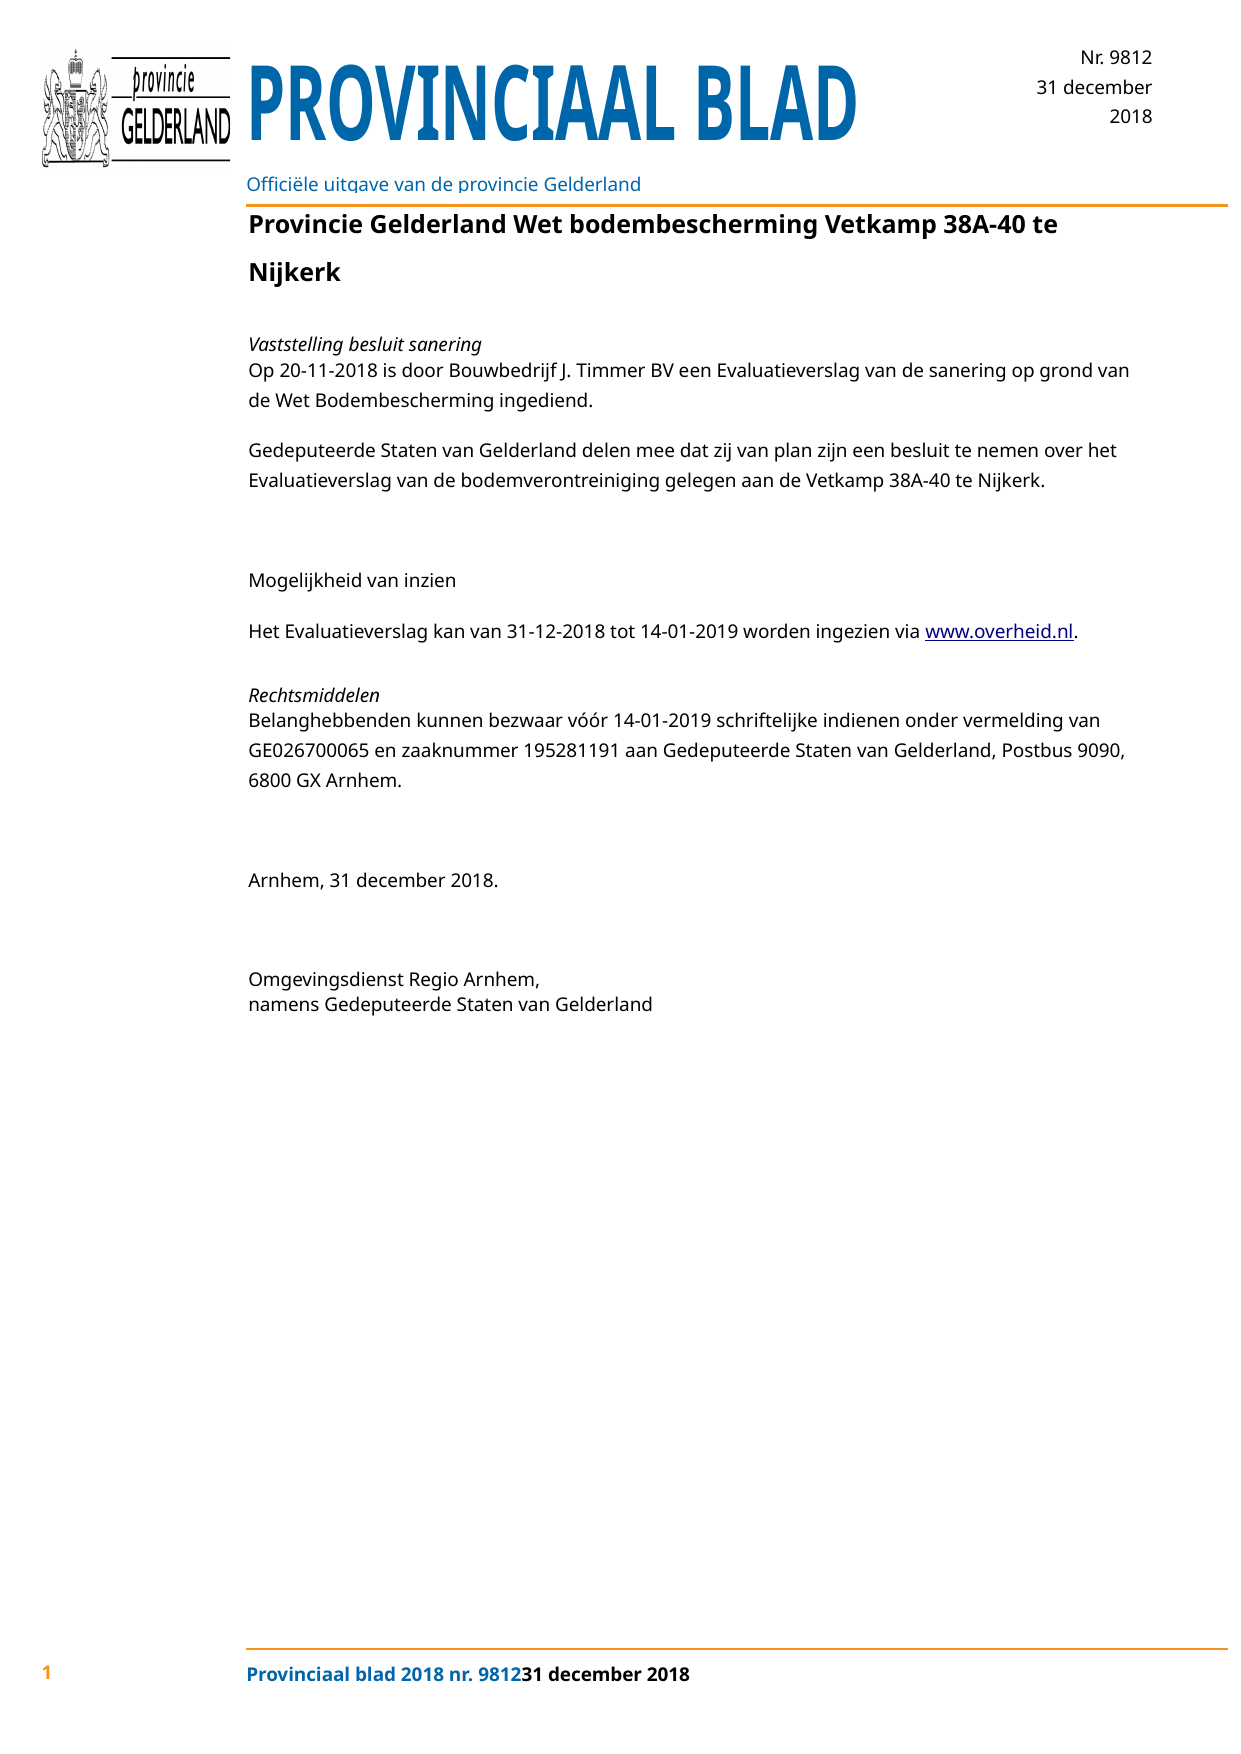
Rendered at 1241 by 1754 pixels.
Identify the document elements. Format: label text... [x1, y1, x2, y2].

text namens Gedeputeerde Staten van Gelderland [248, 992, 1152, 1017]
text Arnhem, 31 december 2018. [248, 868, 1152, 893]
text Belanghebbenden kunnen bezwaar vóór 14-01-2019 schriftelijke indienen onder vermelding van GE026700065 en zaaknummer 195281191 aan Gedeputeerde Staten van Gelderland, Postbus 9090, 6800 GX Arnhem. [248, 708, 1152, 793]
text Gedeputeerde Staten van Gelderland delen mee dat zij van plan zijn een besluit te nemen over het Evaluatieverslag van de bodemverontreiniging gelegen aan de Vetkamp 38A-40 te Nijkerk. [248, 437, 1152, 492]
text Rechtsmiddelen [248, 682, 1152, 708]
text Omgevingsdienst Regio Arnhem, [248, 966, 1152, 992]
text Provincie Gelderland Wet bodembescherming Vetkamp 38A-40 te Nijkerk [248, 207, 1152, 288]
text Het Evaluatieverslag kan van 31-12-2018 tot 14-01-2019 worden ingezien via www.overheid.nl. [248, 618, 1152, 644]
text Vaststelling besluit sanering [248, 331, 1152, 357]
picture [41, 47, 231, 172]
text Op 20-11-2018 is door Bouwbedrijf J. Timmer BV een Evaluatieverslag van de sanering op grond van de Wet Bodembescherming ingediend. [248, 357, 1152, 412]
text Mogelijkheid van inzien [248, 568, 1152, 593]
